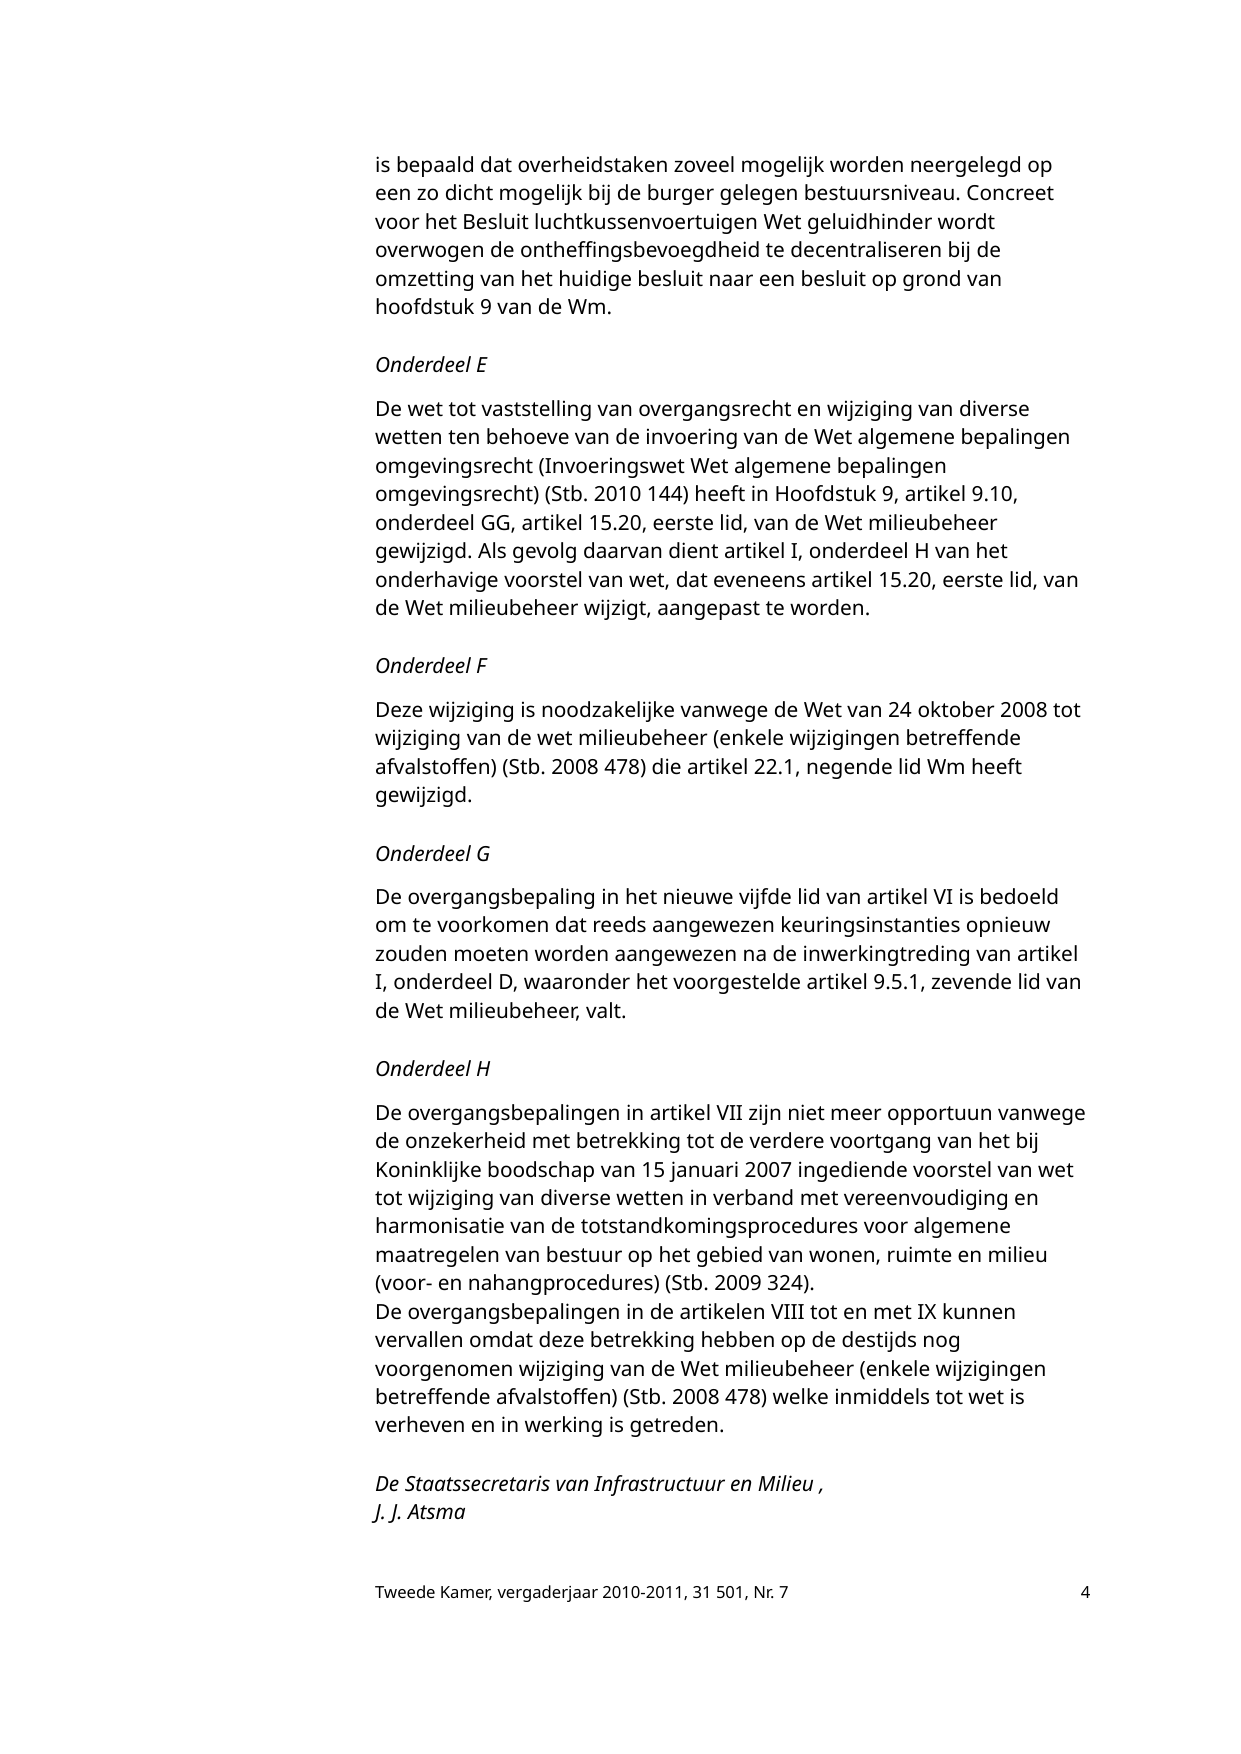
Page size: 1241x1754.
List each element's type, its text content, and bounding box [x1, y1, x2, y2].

text De overgangsbepaling in het nieuwe vijfde lid van artikel VI is bedoeld om te voorkomen dat reeds aangewezen keuringsinstanties opnieuw zouden moeten worden aangewezen na de inwerkingtreding van artikel I, onderdeel D, waaronder het voorgestelde artikel 9.5.1, zevende lid van de Wet milieubeheer, valt. [375, 882, 1090, 1024]
text Onderdeel F [375, 652, 1090, 680]
text is bepaald dat overheidstaken zoveel mogelijk worden neergelegd op een zo dicht mogelijk bij de burger gelegen bestuursniveau. Concreet voor het Besluit luchtkussenvoertuigen Wet geluidhinder wordt overwogen de ontheffingsbevoegdheid te decentraliseren bij de omzetting van het huidige besluit naar een besluit op grond van hoofdstuk 9 van de Wm. [375, 150, 1090, 321]
text Onderdeel H [375, 1054, 1090, 1083]
text Onderdeel G [375, 839, 1090, 867]
text De overgangsbepalingen in artikel VII zijn niet meer opportuun vanwege de onzekerheid met betrekking tot de verdere voortgang van het bij Koninklijke boodschap van 15 januari 2007 ingediende voorstel van wet tot wijziging van diverse wetten in verband met vereenvoudiging en harmonisatie van de totstandkomingsprocedures voor algemene maatregelen van bestuur op het gebied van wonen, ruimte en milieu (voor- en nahangprocedures) (Stb. 2009 324). [375, 1098, 1090, 1297]
text Deze wijziging is noodzakelijke vanwege de Wet van 24 oktober 2008 tot wijziging van de wet milieubeheer (enkele wijzigingen betreffende afvalstoffen) (Stb. 2008 478) die artikel 22.1, negende lid Wm heeft gewijzigd. [375, 695, 1090, 809]
text Onderdeel E [375, 351, 1090, 379]
text J. J. Atsma [375, 1497, 1090, 1526]
text De overgangsbepalingen in de artikelen VIII tot en met IX kunnen vervallen omdat deze betrekking hebben op de destijds nog voorgenomen wijziging van de Wet milieubeheer (enkele wijzigingen betreffende afvalstoffen) (Stb. 2008 478) welke inmiddels tot wet is verheven en in werking is getreden. [375, 1297, 1090, 1439]
text De Staatssecretaris van Infrastructuur en Milieu , [375, 1469, 1090, 1497]
text De wet tot vaststelling van overgangsrecht en wijziging van diverse wetten ten behoeve van de invoering van de Wet algemene bepalingen omgevingsrecht (Invoeringswet Wet algemene bepalingen omgevingsrecht) (Stb. 2010 144) heeft in Hoofdstuk 9, artikel 9.10, onderdeel GG, artikel 15.20, eerste lid, van de Wet milieubeheer gewijzigd. Als gevolg daarvan dient artikel I, onderdeel H van het onderhavige voorstel van wet, dat eveneens artikel 15.20, eerste lid, van de Wet milieubeheer wijzigt, aangepast te worden. [375, 394, 1090, 622]
